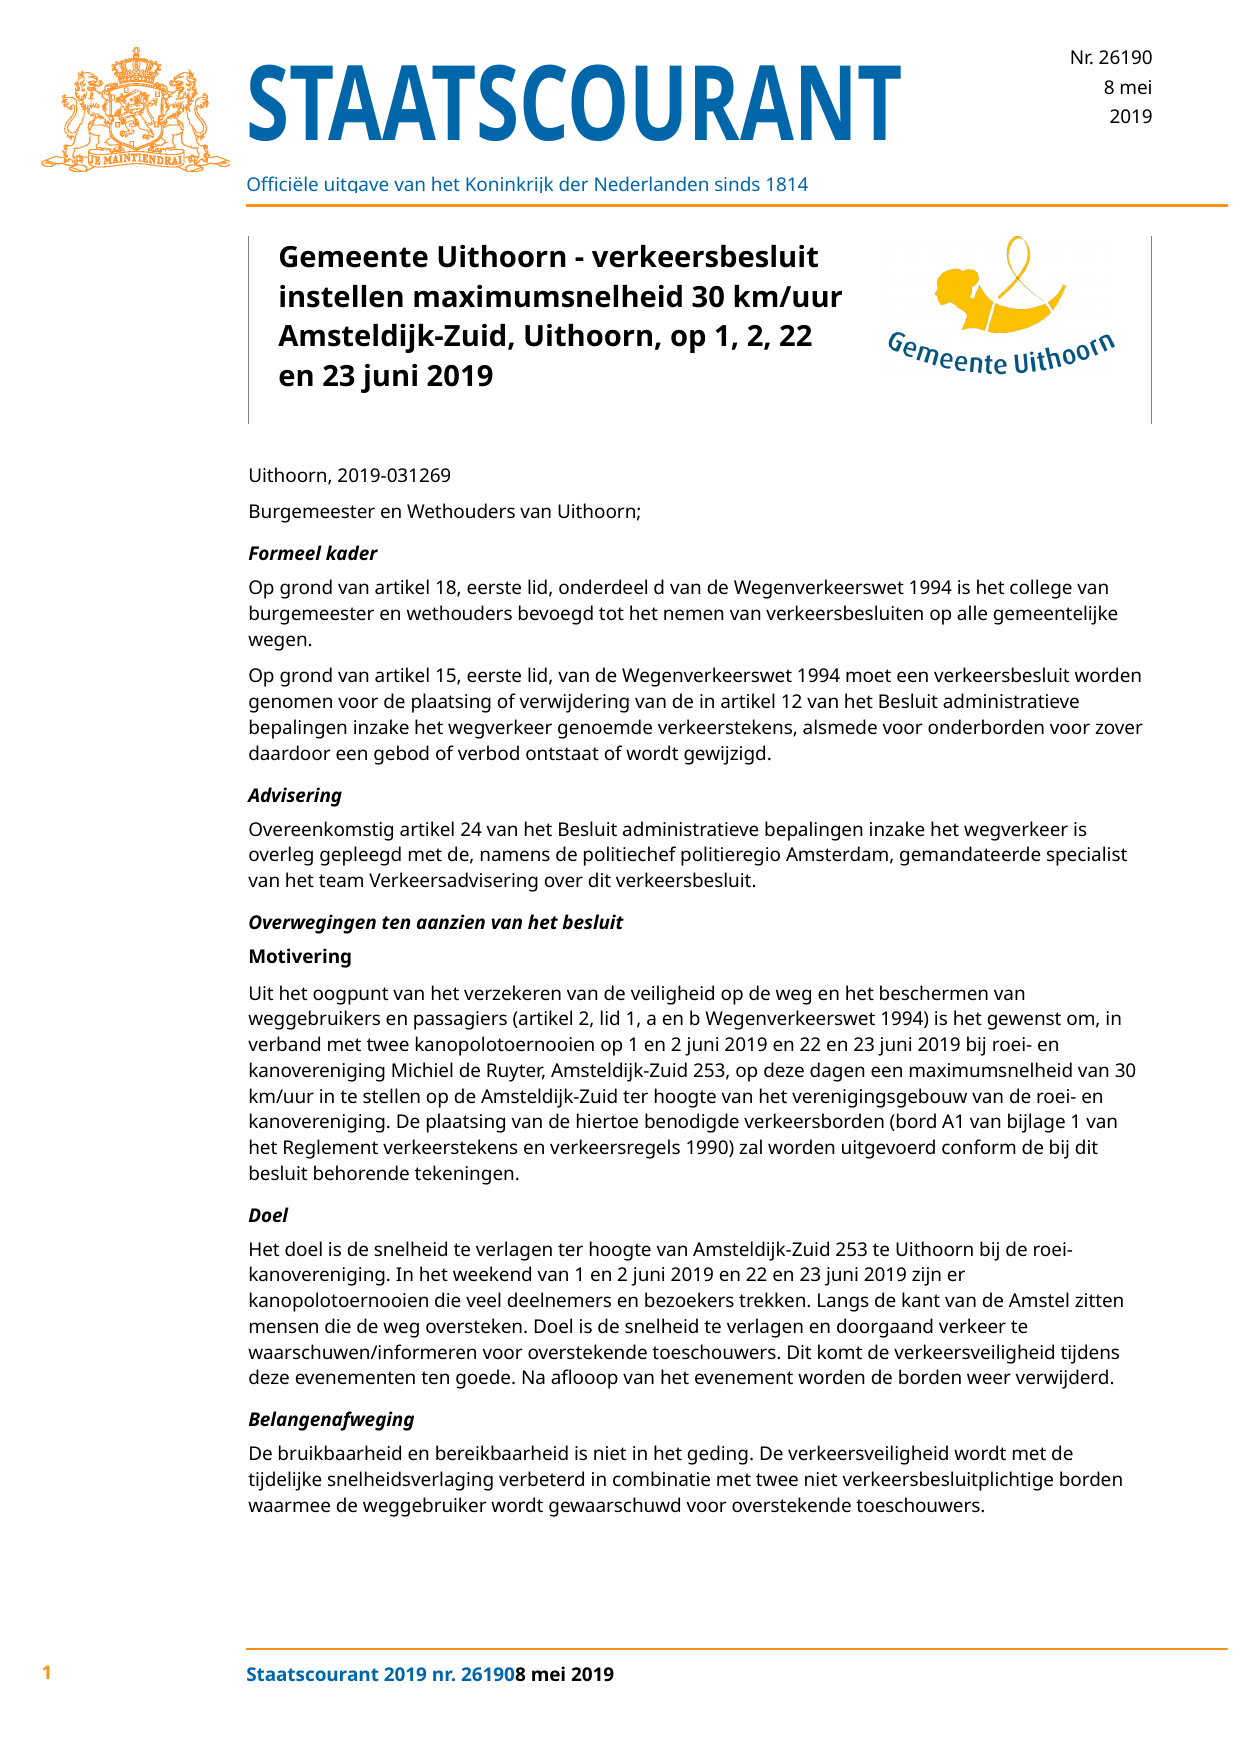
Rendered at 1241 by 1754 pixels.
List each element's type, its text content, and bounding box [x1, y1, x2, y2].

text Belangenafweging [248, 1406, 1152, 1432]
table_header [850, 236, 1151, 424]
text Uithoorn, 2019-031269 [248, 462, 1152, 488]
text Doel [248, 1202, 1152, 1228]
text Het doel is de snelheid te verlagen ter hoogte van Amsteldijk-Zuid 253 te Uithoorn bij de roei- kanovereniging. In het weekend van 1 en 2 juni 2019 en 22 en 23 juni 2019 zijn er kanopolotoernooien die veel deelnemers en bezoekers trekken. Langs de kant van de Amstel zitten mensen die de weg oversteken. Doel is de snelheid te verlagen en doorgaand verkeer te waarschuwen/informeren voor overstekende toeschouwers. Dit komt de verkeersveiligheid tijdens deze evenementen ten goede. Na aflooop van het evenement worden de borden weer verwijderd. [248, 1236, 1152, 1390]
text Formeel kader [248, 541, 1152, 566]
text Advisering [248, 782, 1152, 807]
text De bruikbaarheid en bereikbaarheid is niet in het geding. De verkeersveiligheid wordt met de tijdelijke snelheidsverlaging verbeterd in combinatie met twee niet verkeersbesluitplichtige borden waarmee de weggebruiker wordt gewaarschuwd voor overstekende toeschouwers. [248, 1441, 1152, 1518]
text Uit het oogpunt van het verzekeren van de veiligheid op de weg en het beschermen van weggebruikers en passagiers (artikel 2, lid 1, a en b Wegenverkeerswet 1994) is het gewenst om, in verband met twee kanopolotoernooien op 1 en 2 juni 2019 en 22 en 23 juni 2019 bij roei- en kanovereniging Michiel de Ruyter, Amsteldijk-Zuid 253, op deze dagen een maximumsnelheid van 30 km/uur in te stellen op de Amsteldijk-Zuid ter hoogte van het verenigingsgebouw van de roei- en kanovereniging. De plaatsing van de hiertoe benodigde verkeersborden (bord A1 van bijlage 1 van het Reglement verkeerstekens en verkeersregels 1990) zal worden uitgevoerd conform de bij dit besluit behorende tekeningen. [248, 980, 1152, 1186]
table_header Gemeente Uithoorn - verkeersbesluit instellen maximumsnelheid 30 km/uur Amsteldijk-Zuid, Uithoorn, op 1, 2, 22 en 23 juni 2019 [249, 236, 850, 424]
text Overeenkomstig artikel 24 van het Besluit administratieve bepalingen inzake het wegverkeer is overleg gepleegd met de, namens de politiechef politieregio Amsterdam, gemandateerde specialist van het team Verkeersadvisering over dit verkeersbesluit. [248, 816, 1152, 893]
text Op grond van artikel 18, eerste lid, onderdeel d van de Wegenverkeerswet 1994 is het college van burgemeester en wethouders bevoegd tot het nemen van verkeersbesluiten op alle gemeentelijke wegen. [248, 574, 1152, 652]
text Overwegingen ten aanzien van het besluit [248, 909, 1152, 935]
text Op grond van artikel 15, eerste lid, van de Wegenverkeerswet 1994 moet een verkeersbesluit worden genomen voor de plaatsing of verwijdering van de in artikel 12 van het Besluit administratieve bepalingen inzake het wegverkeer genoemde verkeerstekens, alsmede voor onderborden voor zover daardoor een gebod of verbod ontstaat of wordt gewijzigd. [248, 663, 1152, 766]
picture [882, 236, 1119, 380]
picture [41, 47, 231, 172]
text Burgemeester en Wethouders van Uithoorn; [248, 499, 1152, 524]
text Motivering [248, 943, 1152, 969]
